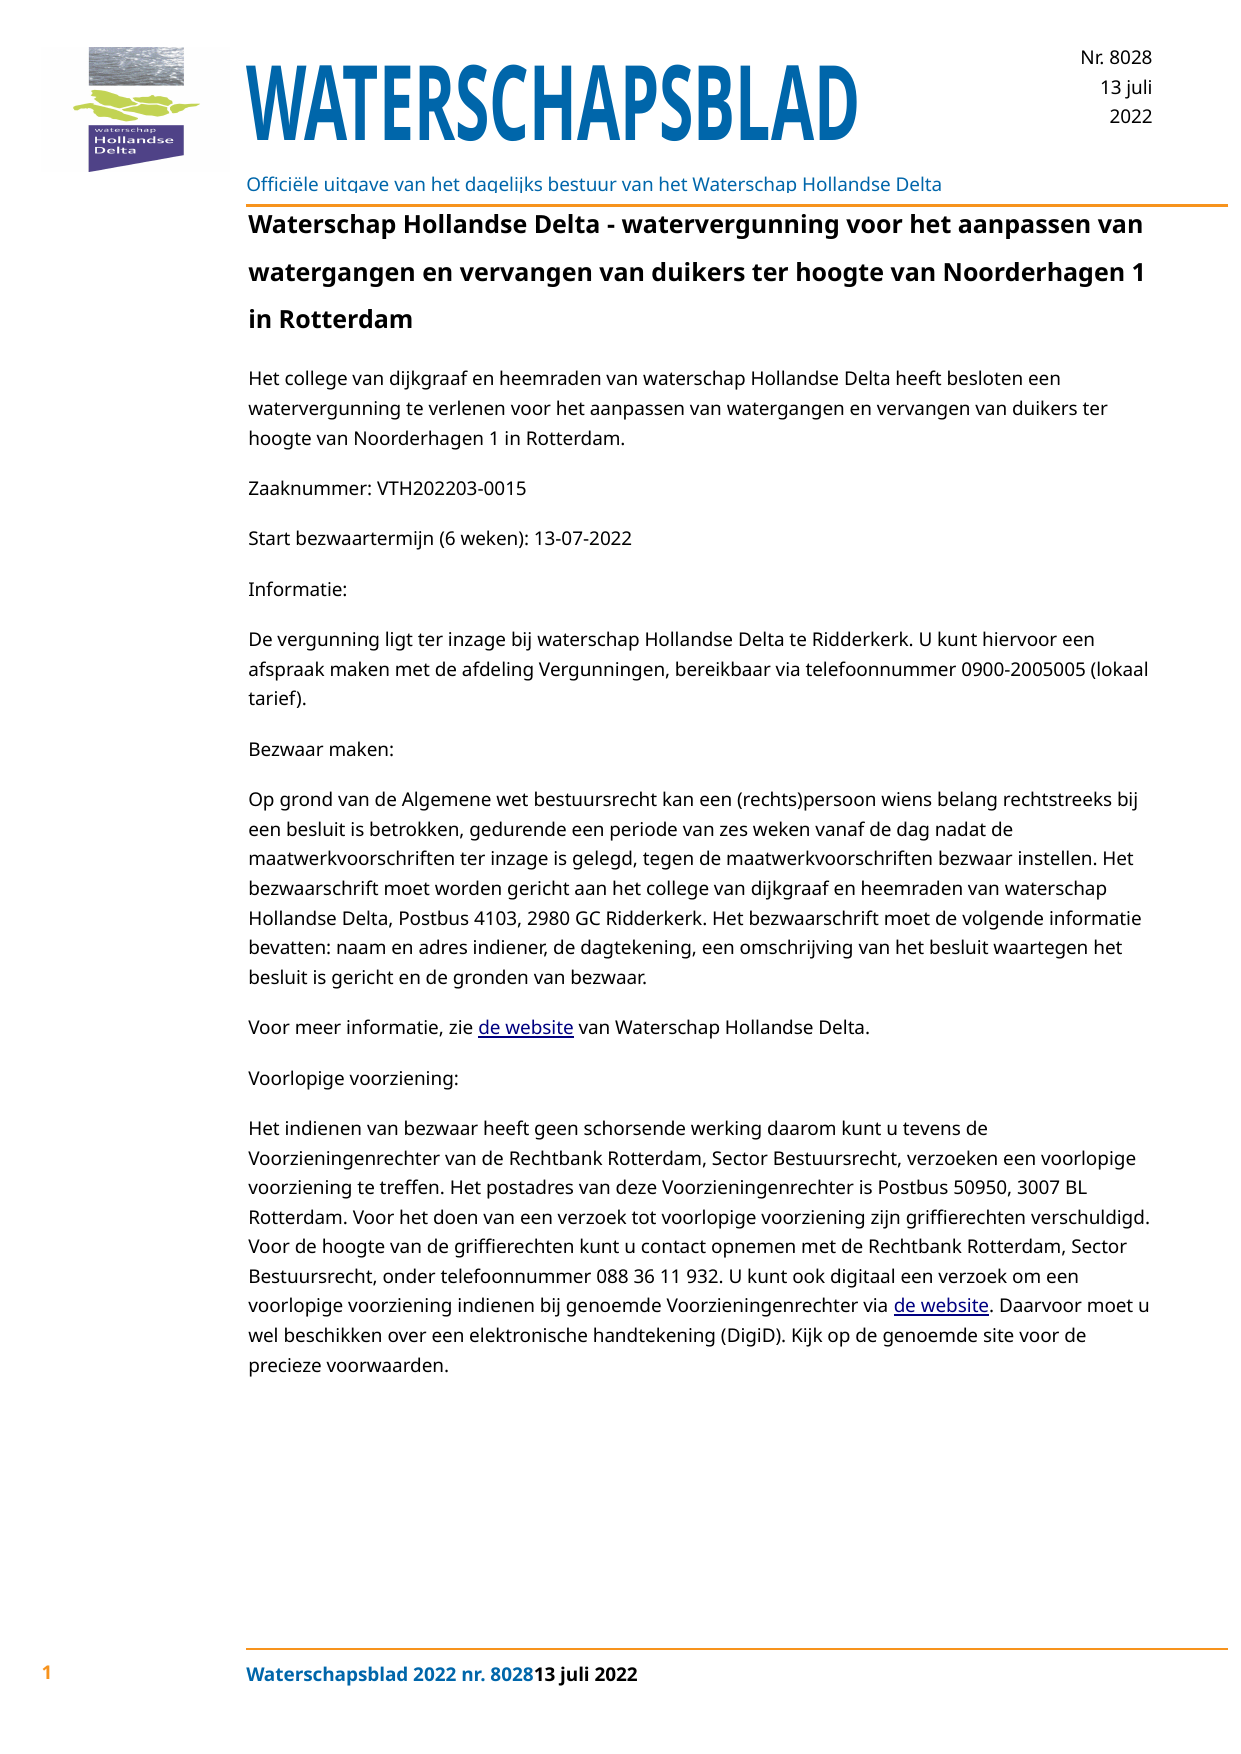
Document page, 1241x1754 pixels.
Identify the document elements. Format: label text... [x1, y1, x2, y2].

text Voorlopige voorziening: [248, 1065, 1152, 1090]
text De vergunning ligt ter inzage bij waterschap Hollandse Delta te Ridderkerk. U kunt hiervoor een afspraak maken met de afdeling Vergunningen, bereikbaar via telefoonnummer 0900-2005005 (lokaal tarief). [248, 626, 1152, 711]
text Het indienen van bezwaar heeft geen schorsende werking daarom kunt u tevens de Voorzieningenrechter van de Rechtbank Rotterdam, Sector Bestuursrecht, verzoeken een voorlopige voorziening te treffen. Het postadres van deze Voorzieningenrechter is Postbus 50950, 3007 BL Rotterdam. Voor het doen van een verzoek tot voorlopige voorziening zijn griffierechten verschuldigd. Voor de hoogte van de griffierechten kunt u contact opnemen met de Rechtbank Rotterdam, Sector Bestuursrecht, onder telefoonnummer 088 36 11 932. U kunt ook digitaal een verzoek om een voorlopige voorziening indienen bij genoemde Voorzieningenrechter via de website. Daarvoor moet u wel beschikken over een elektronische handtekening (DigiD). Kijk op de genoemde site voor de precieze voorwaarden. [248, 1115, 1152, 1377]
text Zaaknummer: VTH202203-0015 [248, 475, 1152, 501]
text Op grond van de Algemene wet bestuursrecht kan een (rechts)persoon wiens belang rechtstreeks bij een besluit is betrokken, gedurende een periode van zes weken vanaf de dag nadat de maatwerkvoorschriften ter inzage is gelegd, tegen de maatwerkvoorschriften bezwaar instellen. Het bezwaarschrift moet worden gericht aan het college van dijkgraaf en heemraden van waterschap Hollandse Delta, Postbus 4103, 2980 GC Ridderkerk. Het bezwaarschrift moet de volgende informatie bevatten: naam en adres indiener, de dagtekening, een omschrijving van het besluit waartegen het besluit is gericht en de gronden van bezwaar. [248, 786, 1152, 989]
text Waterschap Hollandse Delta - watervergunning voor het aanpassen van watergangen en vervangen van duikers ter hoogte van Noorderhagen 1 in Rotterdam [248, 207, 1152, 336]
text Bezwaar maken: [248, 736, 1152, 762]
text Start bezwaartermijn (6 weken): 13-07-2022 [248, 526, 1152, 551]
picture [41, 47, 231, 172]
text Informatie: [248, 576, 1152, 602]
text Het college van dijkgraaf en heemraden van waterschap Hollandse Delta heeft besloten een watervergunning te verlenen voor het aanpassen van watergangen en vervangen van duikers ter hoogte van Noorderhagen 1 in Rotterdam. [248, 366, 1152, 450]
text Voor meer informatie, zie de website van Waterschap Hollandse Delta. [248, 1014, 1152, 1040]
